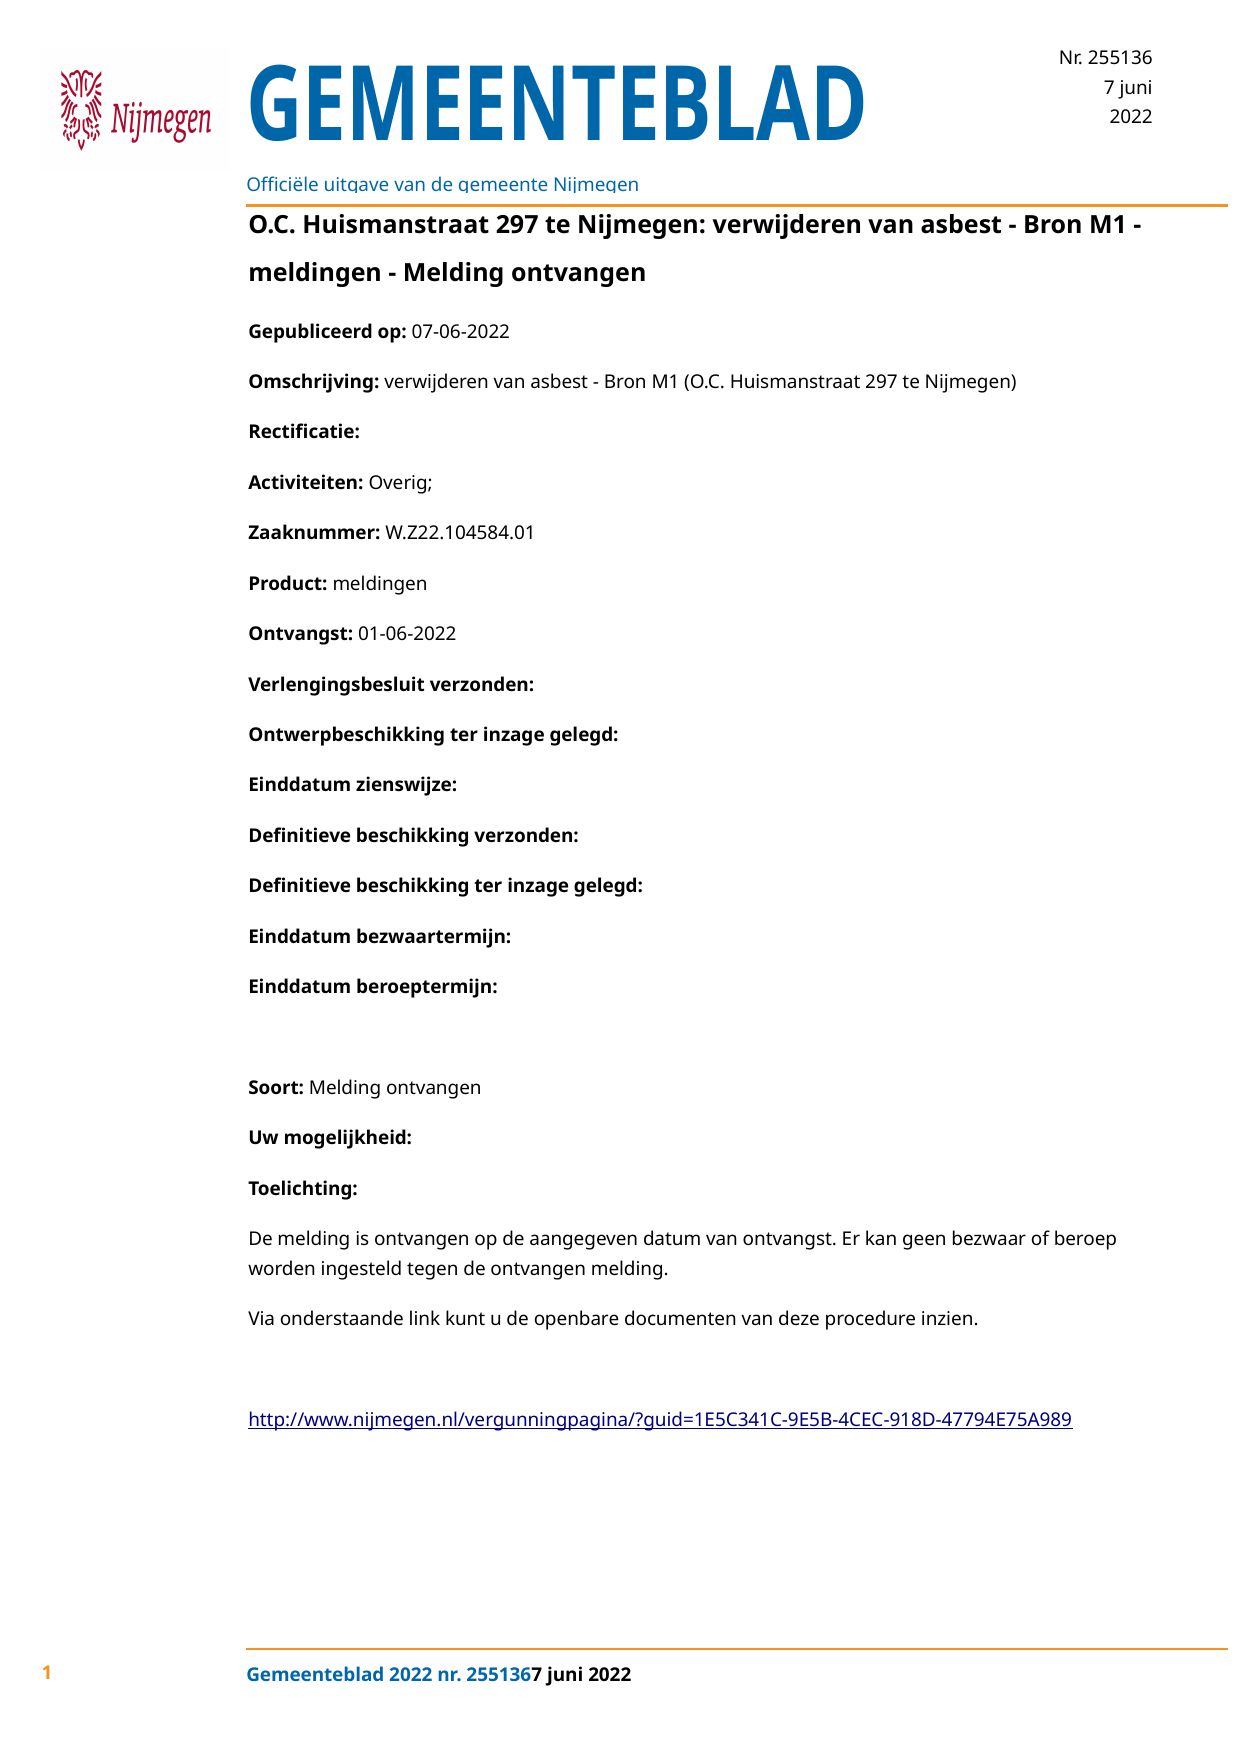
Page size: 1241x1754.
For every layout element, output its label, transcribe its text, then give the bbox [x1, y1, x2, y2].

text Definitieve beschikking ter inzage gelegd: [248, 872, 1152, 898]
text Zaaknummer: W.Z22.104584.01 [248, 519, 1152, 545]
text Einddatum bezwaartermijn: [248, 923, 1152, 949]
text Einddatum zienswijze: [248, 772, 1152, 797]
text Gepubliceerd op: 07-06-2022 [248, 318, 1152, 344]
text Omschrijving: verwijderen van asbest - Bron M1 (O.C. Huismanstraat 297 te Nijmegen) [248, 368, 1152, 394]
text Ontvangst: 01-06-2022 [248, 620, 1152, 646]
text Product: meldingen [248, 570, 1152, 596]
text http://www.nijmegen.nl/vergunningpagina/?guid=1E5C341C-9E5B-4CEC-918D-47794E75A989 [248, 1406, 1152, 1432]
text Definitieve beschikking verzonden: [248, 822, 1152, 848]
text Uw mogelijkheid: [248, 1124, 1152, 1150]
text Activiteiten: Overig; [248, 469, 1152, 495]
text Soort: Melding ontvangen [248, 1074, 1152, 1100]
text Einddatum beroeptermijn: [248, 973, 1152, 999]
text Verlengingsbesluit verzonden: [248, 671, 1152, 697]
text Ontwerpbeschikking ter inzage gelegd: [248, 721, 1152, 747]
text O.C. Huismanstraat 297 te Nijmegen: verwijderen van asbest - Bron M1 - meldingen - Melding ontvangen [248, 207, 1152, 288]
text Rectificatie: [248, 419, 1152, 444]
picture [41, 47, 231, 172]
text Via onderstaande link kunt u de openbare documenten van deze procedure inzien. [248, 1305, 1152, 1331]
text Toelichting: [248, 1175, 1152, 1201]
text De melding is ontvangen op de aangegeven datum van ontvangst. Er kan geen bezwaar of beroep worden ingesteld tegen de ontvangen melding. [248, 1225, 1152, 1281]
